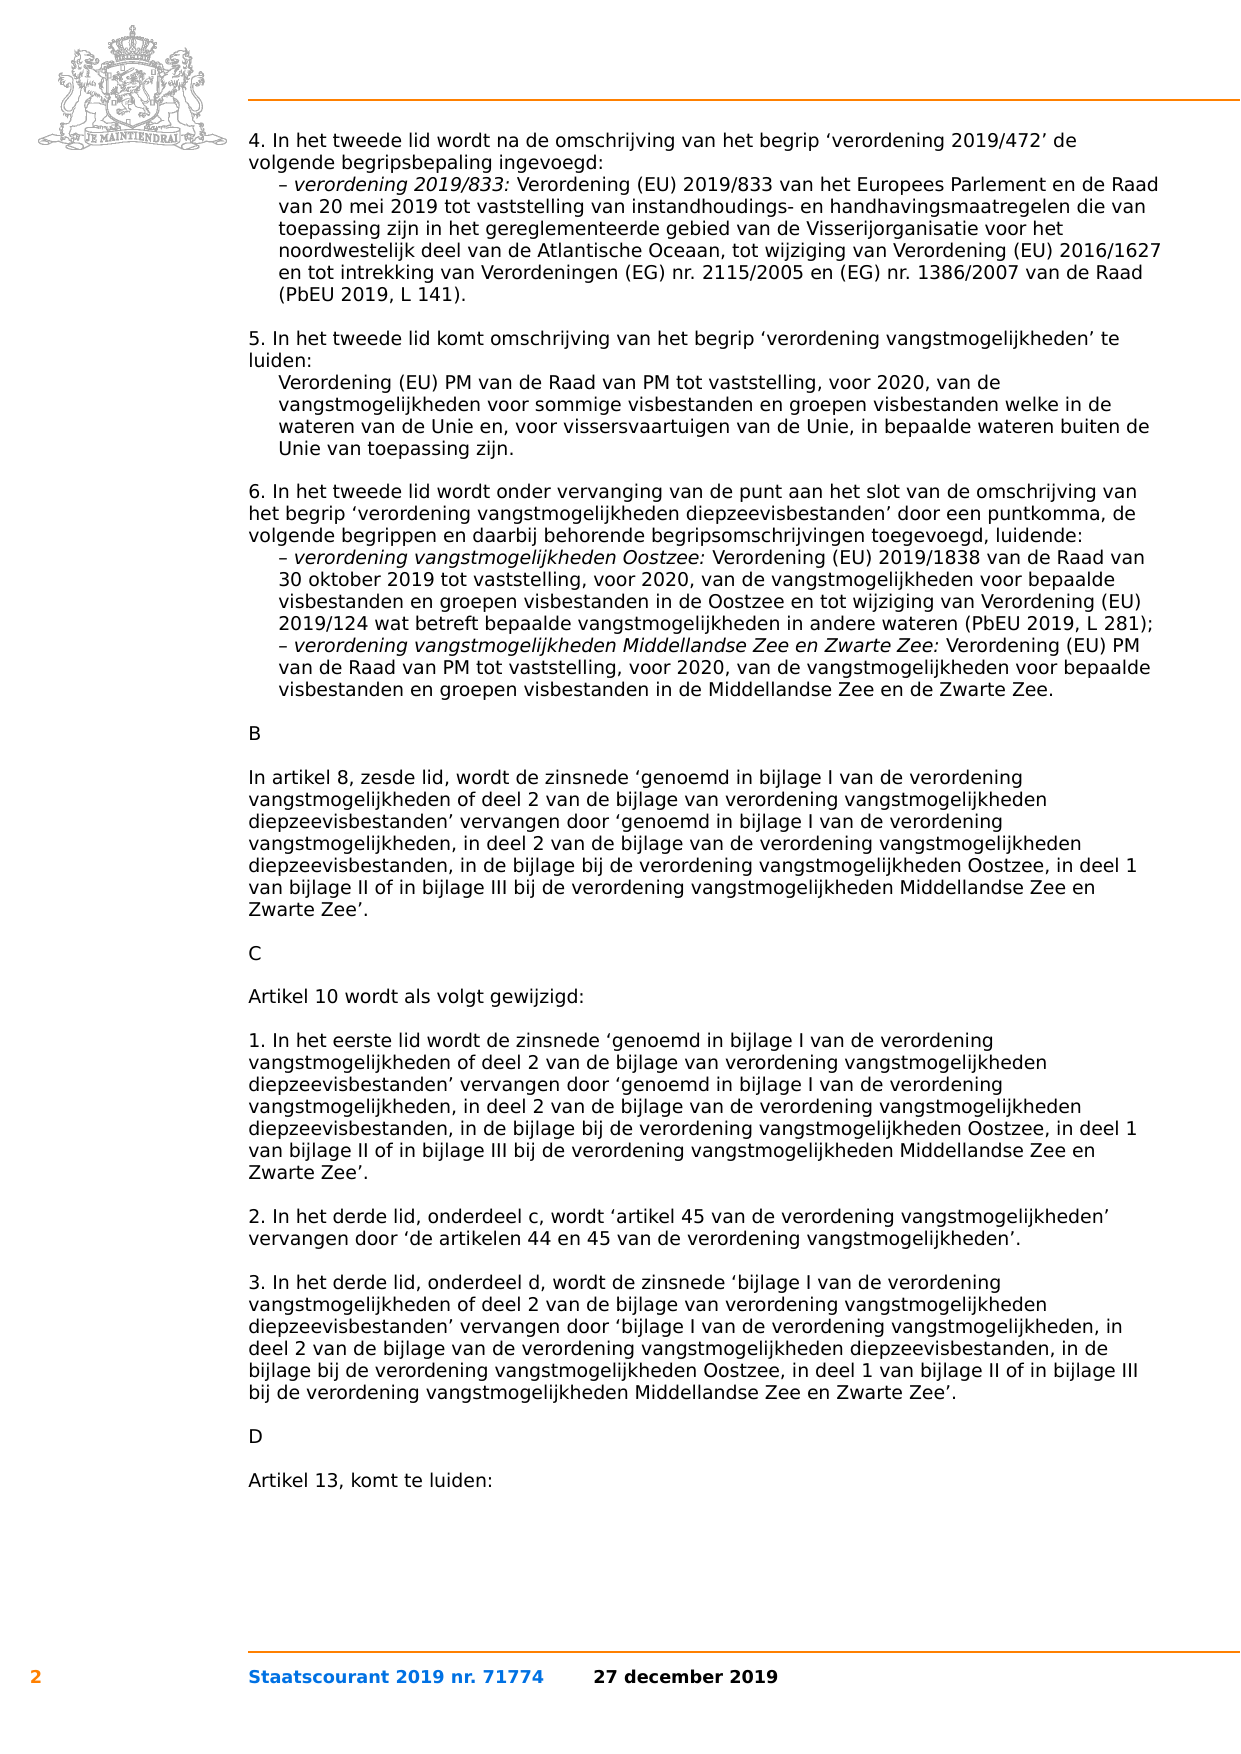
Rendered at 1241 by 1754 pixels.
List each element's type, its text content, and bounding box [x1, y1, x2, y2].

text – verordening 2019/833: Verordening (EU) 2019/833 van het Europees Parlement en de Raad van 20 mei 2019 tot vaststelling van instandhoudings- en handhavingsmaatregelen die van toepassing zijn in het gereglementeerde gebied van de Visserijorganisatie voor het noordwestelijk deel van de Atlantische Oceaan, tot wijziging van Verordening (EU) 2016/1627 en tot intrekking van Verordeningen (EG) nr. 2115/2005 en (EG) nr. 1386/2007 van de Raad (PbEU 2019, L 141). [278, 174, 1163, 306]
text 4. In het tweede lid wordt na de omschrijving van het begrip ‘verordening 2019/472’ de volgende begripsbepaling ingevoegd: [248, 130, 1163, 174]
text B [248, 723, 1163, 745]
text Verordening (EU) PM van de Raad van PM tot vaststelling, voor 2020, van de vangstmogelijkheden voor sommige visbestanden en groepen visbestanden welke in de wateren van de Unie en, voor vissersvaartuigen van de Unie, in bepaalde wateren buiten de Unie van toepassing zijn. [278, 372, 1163, 459]
text 2. In het derde lid, onderdeel c, wordt ‘artikel 45 van de verordening vangstmogelijkheden’ vervangen door ‘de artikelen 44 en 45 van de verordening vangstmogelijkheden’. [248, 1206, 1163, 1250]
text – verordening vangstmogelijkheden Oostzee: Verordening (EU) 2019/1838 van de Raad van 30 oktober 2019 tot vaststelling, voor 2020, van de vangstmogelijkheden voor bepaalde visbestanden en groepen visbestanden in de Oostzee en tot wijziging van Verordening (EU) 2019/124 wat betreft bepaalde vangstmogelijkheden in andere wateren (PbEU 2019, L 281); [278, 547, 1163, 635]
text 3. In het derde lid, onderdeel d, wordt de zinsnede ‘bijlage I van de verordening vangstmogelijkheden of deel 2 van de bijlage van verordening vangstmogelijkheden diepzeevisbestanden’ vervangen door ‘bijlage I van de verordening vangstmogelijkheden, in deel 2 van de bijlage van de verordening vangstmogelijkheden diepzeevisbestanden, in de bijlage bij de verordening vangstmogelijkheden Oostzee, in deel 1 van bijlage II of in bijlage III bij de verordening vangstmogelijkheden Middellandse Zee en Zwarte Zee’. [248, 1272, 1163, 1404]
text Artikel 13, komt te luiden: [248, 1469, 1163, 1491]
text – verordening vangstmogelijkheden Middellandse Zee en Zwarte Zee: Verordening (EU) PM van de Raad van PM tot vaststelling, voor 2020, van de vangstmogelijkheden voor bepaalde visbestanden en groepen visbestanden in de Middellandse Zee en de Zwarte Zee. [278, 635, 1163, 701]
text 1. In het eerste lid wordt de zinsnede ‘genoemd in bijlage I van de verordening vangstmogelijkheden of deel 2 van de bijlage van verordening vangstmogelijkheden diepzeevisbestanden’ vervangen door ‘genoemd in bijlage I van de verordening vangstmogelijkheden, in deel 2 van de bijlage van de verordening vangstmogelijkheden diepzeevisbestanden, in de bijlage bij de verordening vangstmogelijkheden Oostzee, in deel 1 van bijlage II of in bijlage III bij de verordening vangstmogelijkheden Middellandse Zee en Zwarte Zee’. [248, 1030, 1163, 1184]
text In artikel 8, zesde lid, wordt de zinsnede ‘genoemd in bijlage I van de verordening vangstmogelijkheden of deel 2 van de bijlage van verordening vangstmogelijkheden diepzeevisbestanden’ vervangen door ‘genoemd in bijlage I van de verordening vangstmogelijkheden, in deel 2 van de bijlage van de verordening vangstmogelijkheden diepzeevisbestanden, in de bijlage bij de verordening vangstmogelijkheden Oostzee, in deel 1 van bijlage II of in bijlage III bij de verordening vangstmogelijkheden Middellandse Zee en Zwarte Zee’. [248, 767, 1163, 921]
text 5. In het tweede lid komt omschrijving van het begrip ‘verordening vangstmogelijkheden’ te luiden: [248, 328, 1163, 372]
text D [248, 1426, 1163, 1448]
text 6. In het tweede lid wordt onder vervanging van de punt aan het slot van de omschrijving van het begrip ‘verordening vangstmogelijkheden diepzeevisbestanden’ door een puntkomma, de volgende begrippen en daarbij behorende begripsomschrijvingen toegevoegd, luidende: [248, 481, 1163, 547]
text C [248, 943, 1163, 964]
picture [38, 25, 227, 150]
text Artikel 10 wordt als volgt gewijzigd: [248, 986, 1163, 1008]
